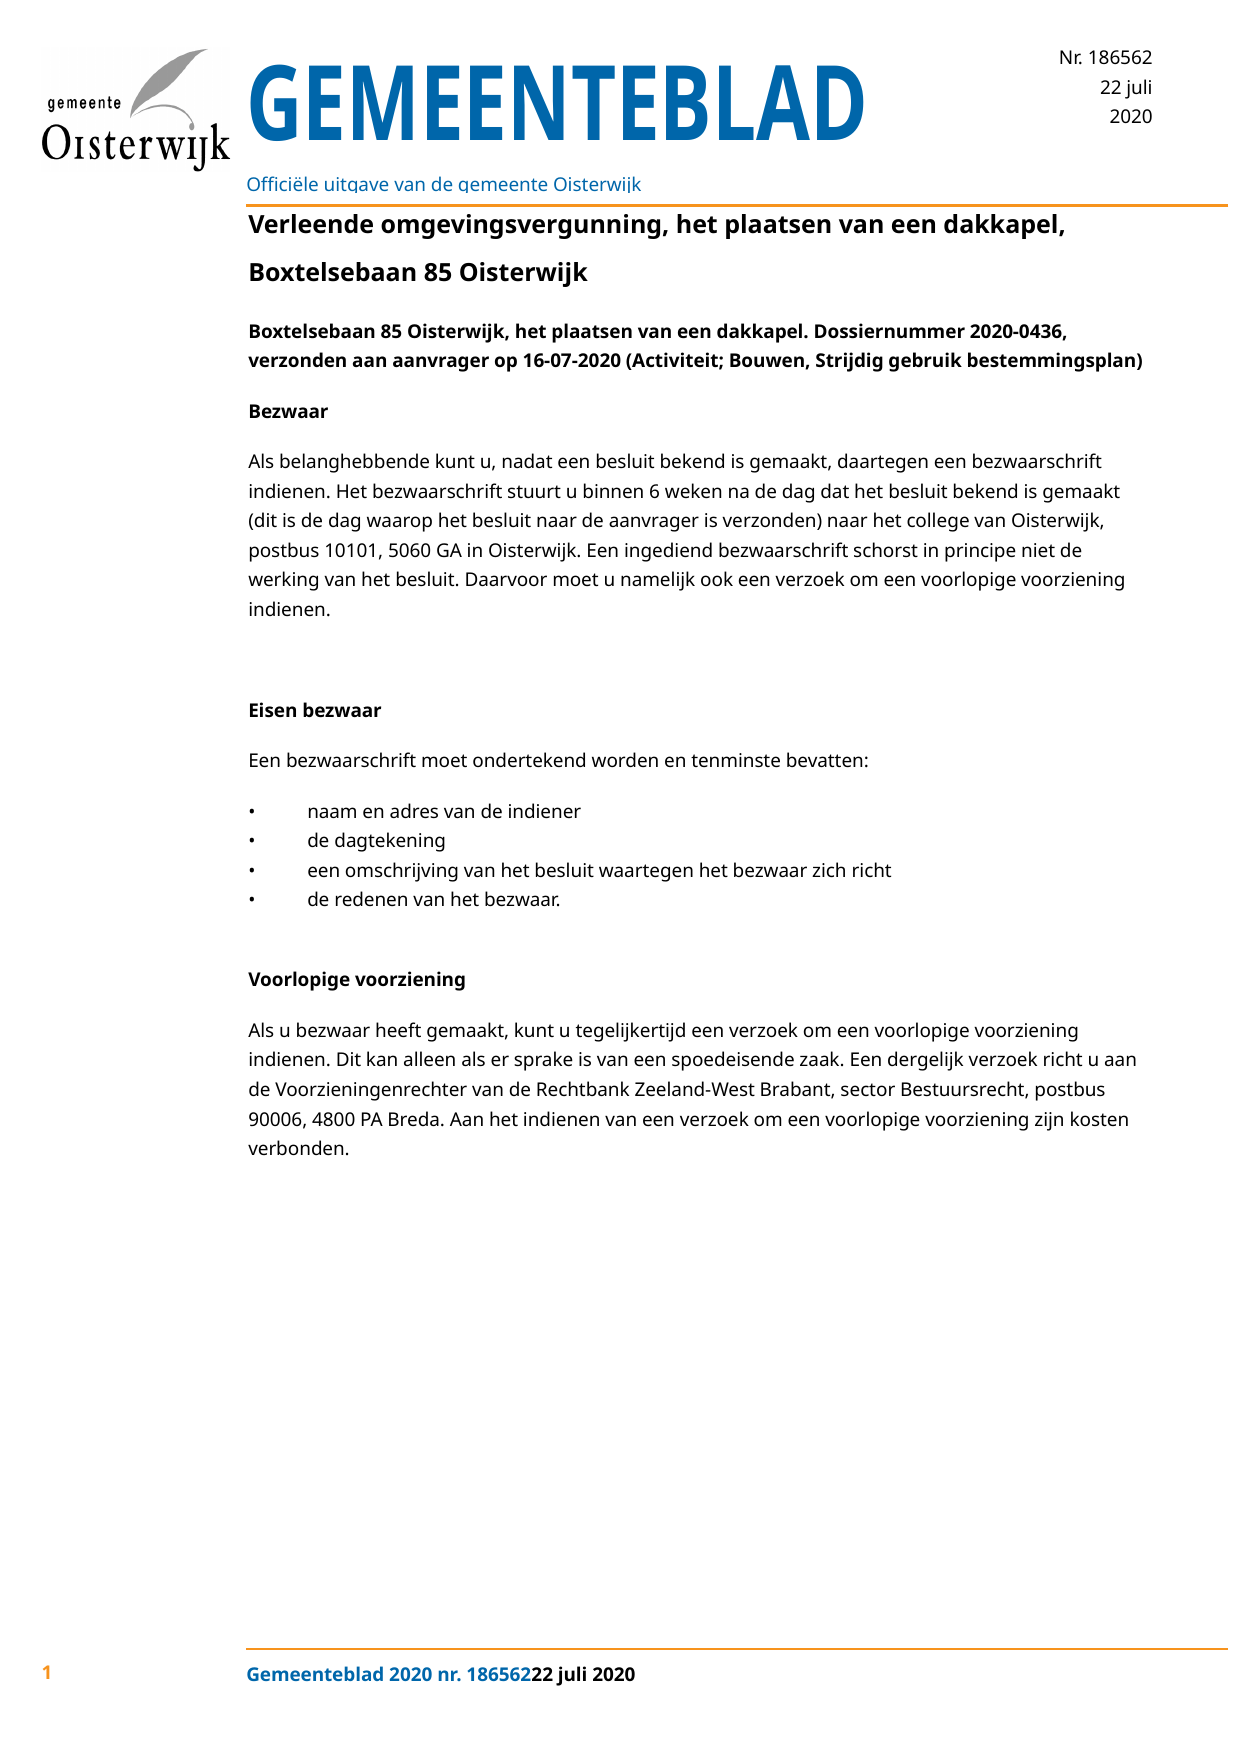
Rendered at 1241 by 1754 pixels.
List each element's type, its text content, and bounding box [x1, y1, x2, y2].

text Eisen bezwaar [248, 697, 1152, 723]
text Voorlopige voorziening [248, 967, 1152, 992]
text Verleende omgevingsvergunning, het plaatsen van een dakkapel, Boxtelsebaan 85 Oisterwijk [248, 207, 1152, 288]
list naam en adres van de indiener [248, 798, 1152, 824]
text Een bezwaarschrift moet ondertekend worden en tenminste bevatten: [248, 747, 1152, 773]
list de redenen van het bezwaar. [248, 887, 1152, 912]
picture [41, 47, 231, 172]
text Als belanghebbende kunt u, nadat een besluit bekend is gemaakt, daartegen een bezwaarschrift indienen. Het bezwaarschrift stuurt u binnen 6 weken na de dag dat het besluit bekend is gemaakt (dit is de dag waarop het besluit naar de aanvrager is verzonden) naar het college van Oisterwijk, postbus 10101, 5060 GA in Oisterwijk. Een ingediend bezwaarschrift schorst in principe niet de werking van het besluit. Daarvoor moet u namelijk ook een verzoek om een voorlopige voorziening indienen. [248, 448, 1152, 622]
text Boxtelsebaan 85 Oisterwijk, het plaatsen van een dakkapel. Dossiernummer 2020-0436, verzonden aan aanvrager op 16-07-2020 (Activiteit; Bouwen, Strijdig gebruik bestemmingsplan) [248, 318, 1152, 373]
text Als u bezwaar heeft gemaakt, kunt u tegelijkertijd een verzoek om een voorlopige voorziening indienen. Dit kan alleen als er sprake is van een spoedeisende zaak. Een dergelijk verzoek richt u aan de Voorzieningenrechter van de Rechtbank Zeeland-West Brabant, sector Bestuursrecht, postbus 90006, 4800 PA Breda. Aan het indienen van een verzoek om een voorlopige voorziening zijn kosten verbonden. [248, 1017, 1152, 1161]
text Bezwaar [248, 398, 1152, 424]
list een omschrijving van het besluit waartegen het bezwaar zich richt [248, 857, 1152, 883]
list de dagtekening [248, 827, 1152, 853]
